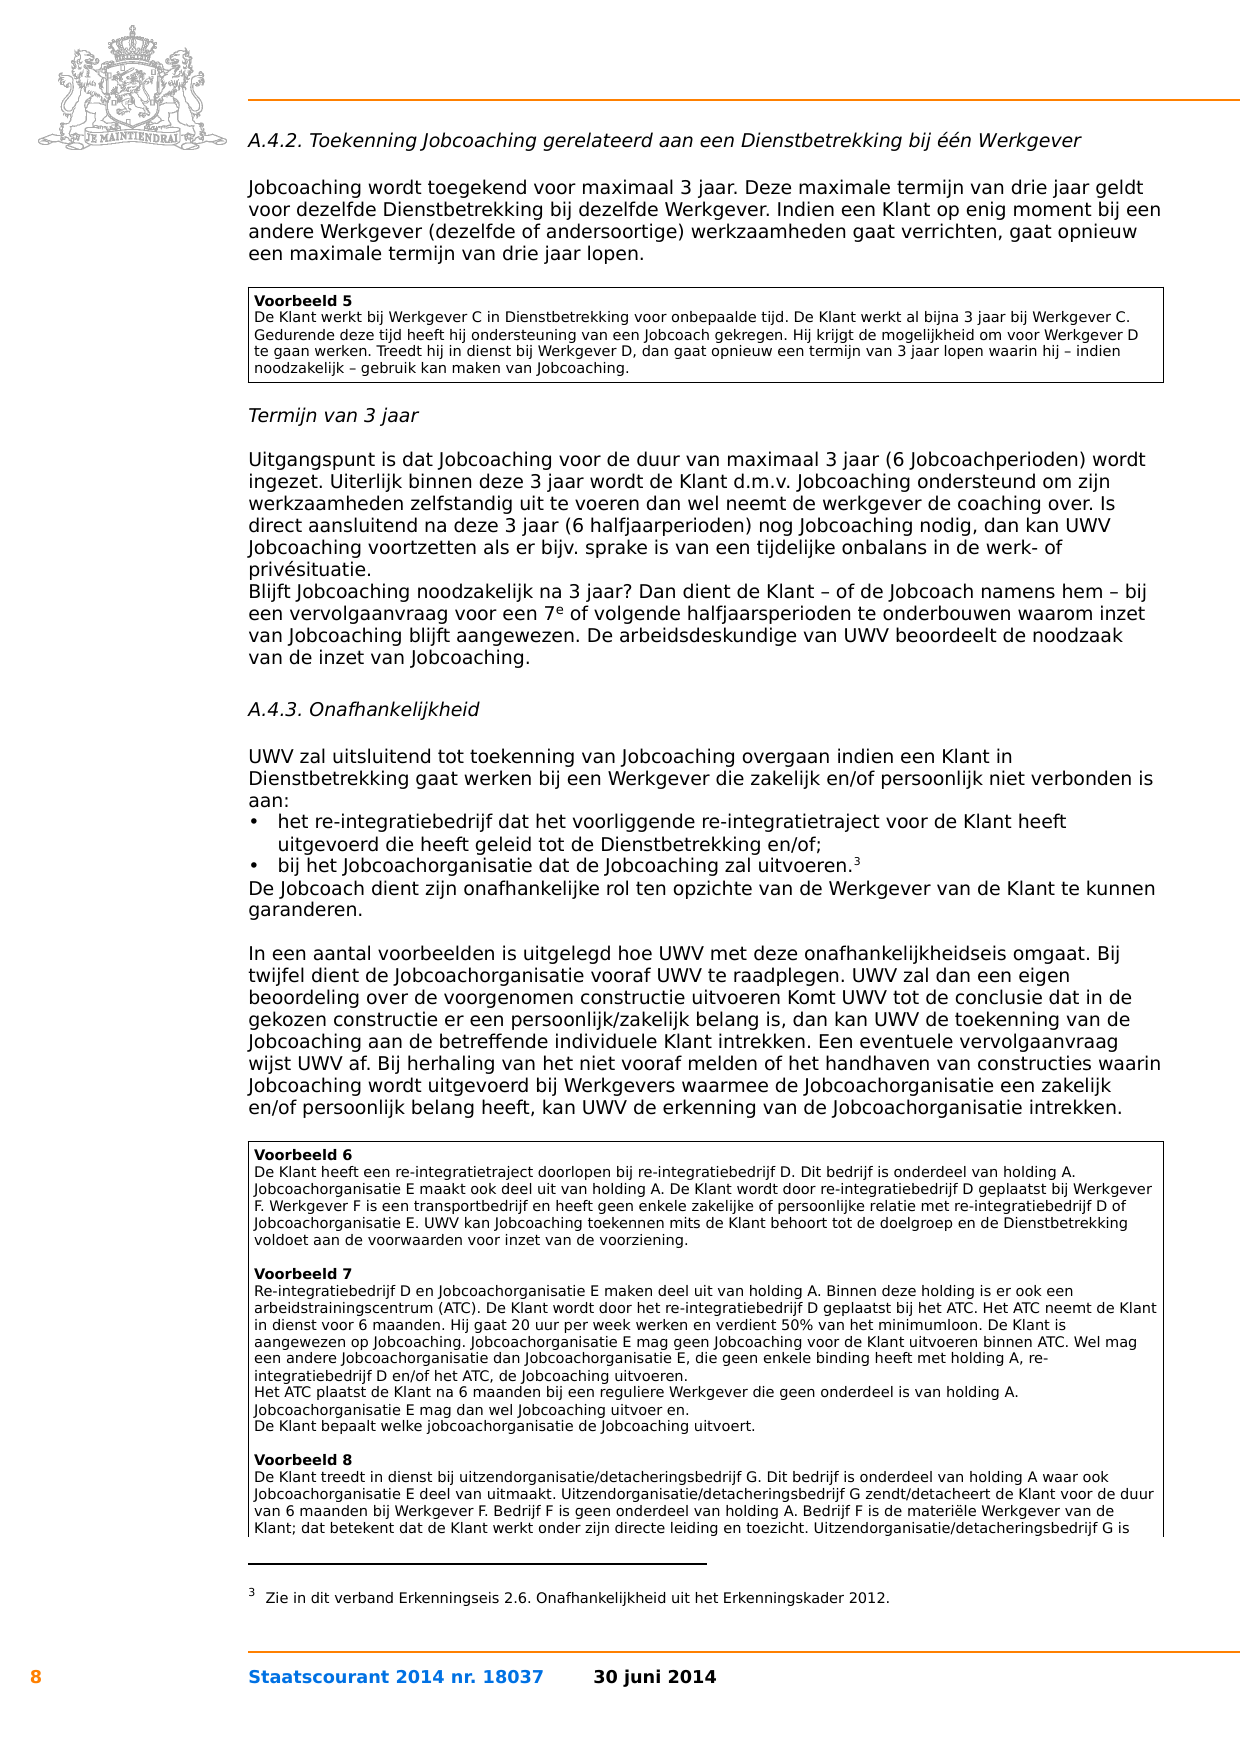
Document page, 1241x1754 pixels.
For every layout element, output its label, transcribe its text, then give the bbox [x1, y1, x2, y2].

text Blijft Jobcoaching noodzakelijk na 3 jaar? Dan dient de Klant – of de Jobcoach namens hem – bij een vervolgaanvraag voor een 7e of volgende halfjaarsperioden te onderbouwen waarom inzet van Jobcoaching blijft aangewezen. De arbeidsdeskundige van UWV beoordeelt de noodzaak van de inzet van Jobcoaching. [248, 581, 1163, 668]
table_cell Voorbeeld 8 [249, 1452, 1163, 1469]
picture [38, 25, 227, 150]
subtitle A.4.3. Onafhankelijkheid [248, 698, 1163, 721]
table_cell De Klant werkt bij Werkgever C in Dienstbetrekking voor onbepaalde tijd. De Klant werkt al bijna 3 jaar bij Werkgever C. Gedurende deze tijd heeft hij ondersteuning van een Jobcoach gekregen. Hij krijgt de mogelijkheid om voor Werkgever D te gaan werken. Treedt hij in dienst bij Werkgever D, dan gaat opnieuw een termijn van 3 jaar lopen waarin hij – indien noodzakelijk – gebruik kan maken van Jobcoaching. [249, 309, 1163, 382]
text • bij het Jobcoachorganisatie dat de Jobcoaching zal uitvoeren. [248, 855, 1163, 877]
table_cell [249, 1435, 1163, 1452]
text De Jobcoach dient zijn onafhankelijke rol ten opzichte van de Werkgever van de Klant te kunnen garanderen. [248, 877, 1163, 921]
text • het re-integratiebedrijf dat het voorliggende re-integratietraject voor de Klant heeft uitgevoerd die heeft geleid tot de Dienstbetrekking en/of; [248, 811, 1163, 855]
table_cell De Klant treedt in dienst bij uitzendorganisatie/detacheringsbedrijf G. Dit bedrijf is onderdeel van holding A waar ook Jobcoachorganisatie E deel van uitmaakt. Uitzendorganisatie/detacheringsbedrijf G zendt/detacheert de Klant voor de duur van 6 maanden bij Werkgever F. Bedrijf F is geen onderdeel van holding A. Bedrijf F is de materiële Werkgever van de Klant; dat betekent dat de Klant werkt onder zijn directe leiding en toezicht. Uitzendorganisatie/detacheringsbedrijf G is [249, 1469, 1163, 1537]
text In een aantal voorbeelden is uitgelegd hoe UWV met deze onafhankelijkheidseis omgaat. Bij twijfel dient de Jobcoachorganisatie vooraf UWV te raadplegen. UWV zal dan een eigen beoordeling over de voorgenomen constructie uitvoeren Komt UWV tot de conclusie dat in de gekozen constructie er een persoonlijk/zakelijk belang is, dan kan UWV de toekenning van de Jobcoaching aan de betreffende individuele Klant intrekken. Een eventuele vervolgaanvraag wijst UWV af. Bij herhaling van het niet vooraf melden of het handhaven van constructies waarin Jobcoaching wordt uitgevoerd bij Werkgevers waarmee de Jobcoachorganisatie een zakelijk en/of persoonlijk belang heeft, kan UWV de erkenning van de Jobcoachorganisatie intrekken. [248, 943, 1163, 1119]
text Jobcoaching wordt toegekend voor maximaal 3 jaar. Deze maximale termijn van drie jaar geldt voor dezelfde Dienstbetrekking bij dezelfde Werkgever. Indien een Klant op enig moment bij een andere Werkgever (dezelfde of andersoortige) werkzaamheden gaat verrichten, gaat opnieuw een maximale termijn van drie jaar lopen. [248, 177, 1163, 265]
table_cell [249, 1249, 1163, 1266]
table_cell Voorbeeld 7 [249, 1266, 1163, 1282]
text Termijn van 3 jaar [248, 405, 1163, 427]
text Zie in dit verband Erkenningseis 2.6. Onafhankelijkheid uit het Erkenningskader 2012. [248, 1586, 1163, 1608]
table_cell Re-integratiebedrijf D en Jobcoachorganisatie E maken deel uit van holding A. Binnen deze holding is er ook een arbeidstrainingscentrum (ATC). De Klant wordt door het re-integratiebedrijf D geplaatst bij het ATC. Het ATC neemt de Klant in dienst voor 6 maanden. Hij gaat 20 uur per week werken en verdient 50% van het minimumloon. De Klant is aangewezen op Jobcoaching. Jobcoachorganisatie E mag geen Jobcoaching voor de Klant uitvoeren binnen ATC. Wel mag een andere Jobcoachorganisatie dan Jobcoachorganisatie E, die geen enkele binding heeft met holding A, re-integratiebedrijf D en/of het ATC, de Jobcoaching uitvoeren. [249, 1283, 1163, 1384]
table_cell Het ATC plaatst de Klant na 6 maanden bij een reguliere Werkgever die geen onderdeel is van holding A. Jobcoachorganisatie E mag dan wel Jobcoaching uitvoer en. [249, 1384, 1163, 1418]
table_header Voorbeeld 5 [249, 288, 1163, 309]
subtitle A.4.2. Toekenning Jobcoaching gerelateerd aan een Dienstbetrekking bij één Werkgever [248, 130, 1163, 152]
text Uitgangspunt is dat Jobcoaching voor de duur van maximaal 3 jaar (6 Jobcoachperioden) wordt ingezet. Uiterlijk binnen deze 3 jaar wordt de Klant d.m.v. Jobcoaching ondersteund om zijn werkzaamheden zelfstandig uit te voeren dan wel neemt de werkgever de coaching over. Is direct aansluitend na deze 3 jaar (6 halfjaarperioden) nog Jobcoaching nodig, dan kan UWV Jobcoaching voortzetten als er bijv. sprake is van een tijdelijke onbalans in de werk- of privésituatie. [248, 449, 1163, 581]
text UWV zal uitsluitend tot toekenning van Jobcoaching overgaan indien een Klant in Dienstbetrekking gaat werken bij een Werkgever die zakelijk en/of persoonlijk niet verbonden is aan: [248, 746, 1163, 811]
table_cell De Klant bepaalt welke jobcoachorganisatie de Jobcoaching uitvoert. [249, 1418, 1163, 1435]
table_cell De Klant heeft een re-integratietraject doorlopen bij re-integratiebedrijf D. Dit bedrijf is onderdeel van holding A. Jobcoachorganisatie E maakt ook deel uit van holding A. De Klant wordt door re-integratiebedrijf D geplaatst bij Werkgever F. Werkgever F is een transportbedrijf en heeft geen enkele zakelijke of persoonlijke relatie met re-integratiebedrijf D of Jobcoachorganisatie E. UWV kan Jobcoaching toekennen mits de Klant behoort tot de doelgroep en de Dienstbetrekking voldoet aan de voorwaarden voor inzet van de voorziening. [249, 1164, 1163, 1248]
table_header Voorbeeld 6 [249, 1142, 1163, 1164]
